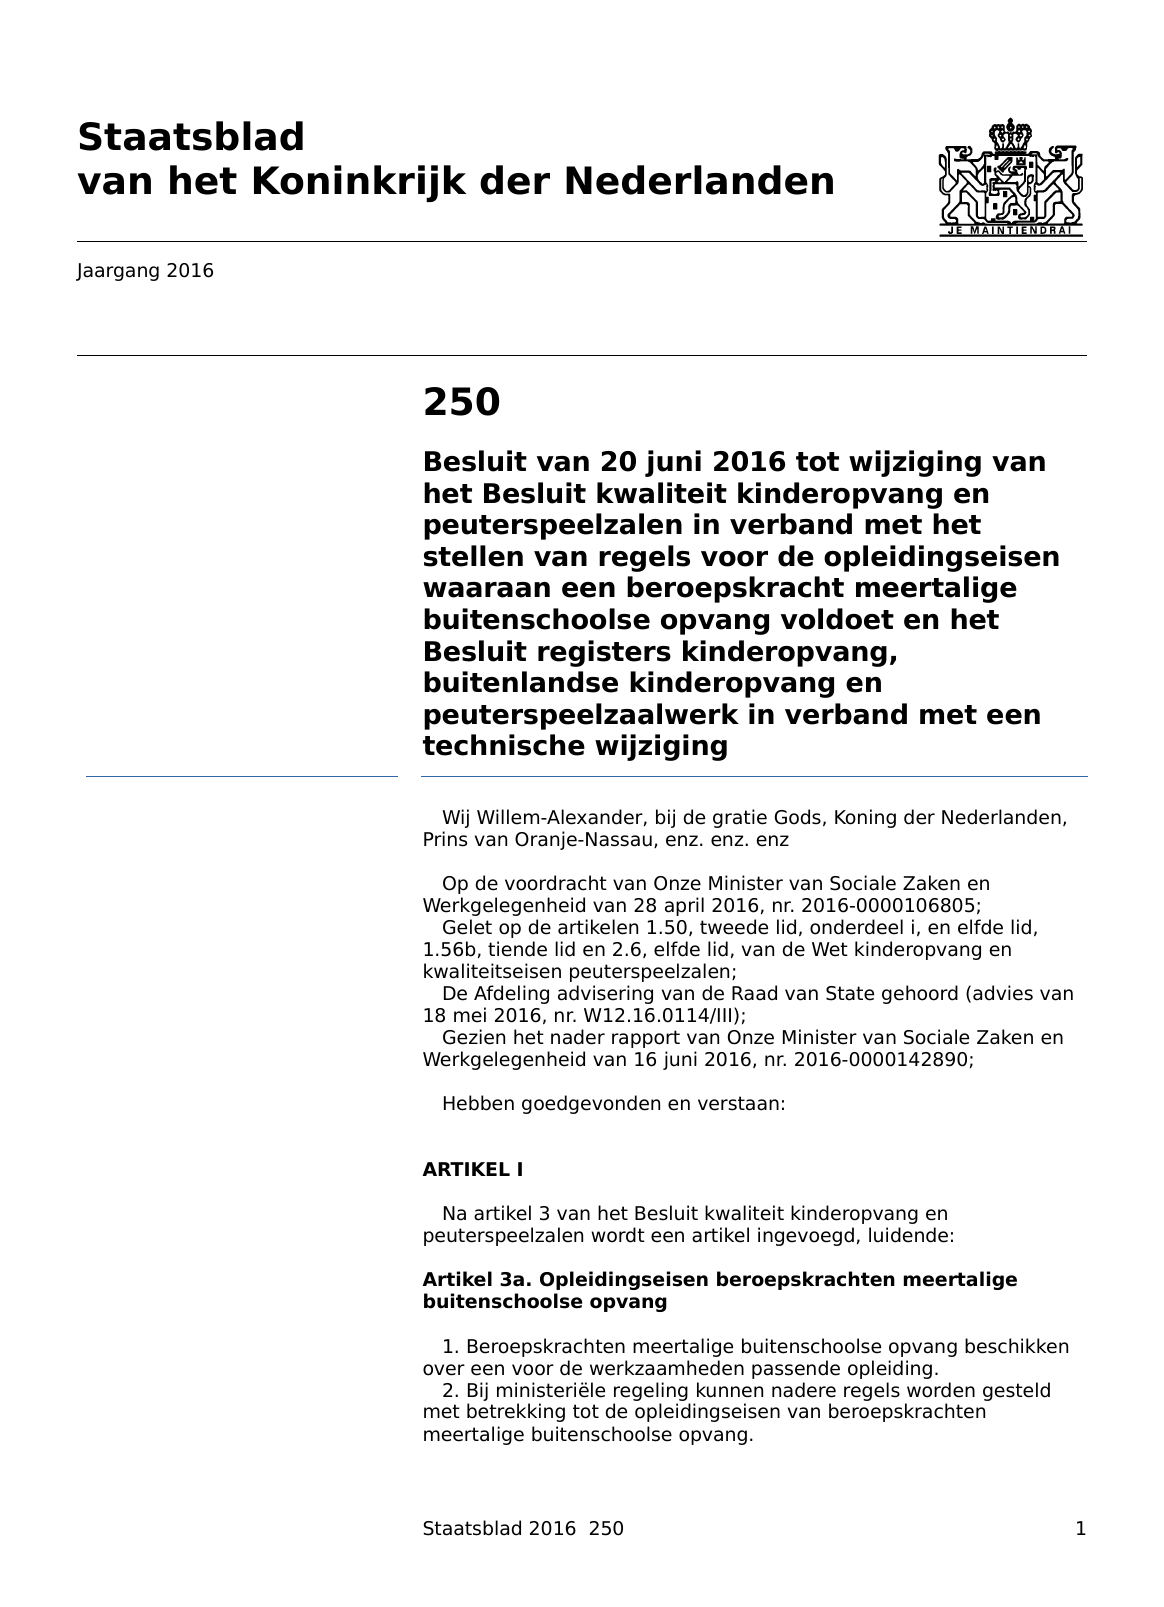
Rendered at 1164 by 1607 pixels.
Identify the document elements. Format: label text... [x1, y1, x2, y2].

subtitle 250 [422, 381, 1087, 424]
table_cell Jaargang 2016 [77, 242, 1087, 355]
picture [936, 115, 1087, 240]
text 1. Beroepskrachten meertalige buitenschoolse opvang beschikken over een voor de werkzaamheden passende opleiding. [422, 1336, 1087, 1379]
text Op de voordracht van Onze Minister van Sociale Zaken en Werkgelegenheid van 28 april 2016, nr. 2016-0000106805; [422, 873, 1087, 917]
text Besluit van 20 juni 2016 tot wijziging van het Besluit kwaliteit kinderopvang en peuterspeelzalen in verband met het stellen van regels voor de opleidingseisen waaraan een beroepskracht meertalige buitenschoolse opvang voldoet en het Besluit registers kinderopvang, buitenlandse kinderopvang en peuterspeelzaalwerk in verband met een technische wijziging [422, 447, 1087, 762]
text Na artikel 3 van het Besluit kwaliteit kinderopvang en peuterspeelzalen wordt een artikel ingevoegd, luidende: [422, 1203, 1087, 1247]
table_header [886, 100, 1087, 241]
subtitle ARTIKEL I [422, 1159, 1087, 1181]
text Gezien het nader rapport van Onze Minister van Sociale Zaken en Werkgelegenheid van 16 juni 2016, nr. 2016-0000142890; [422, 1027, 1087, 1071]
text Wij Willem-Alexander, bij de gratie Gods, Koning der Nederlanden, Prins van Oranje-Nassau, enz. enz. enz [422, 807, 1087, 851]
text De Afdeling advisering van de Raad van State gehoord (advies van 18 mei 2016, nr. W12.16.0114/III); [422, 983, 1087, 1027]
text 2. Bij ministeriële regeling kunnen nadere regels worden gesteld met betrekking tot de opleidingseisen van beroepskrachten meertalige buitenschoolse opvang. [422, 1379, 1087, 1445]
text Gelet op de artikelen 1.50, tweede lid, onderdeel i, en elfde lid, 1.56b, tiende lid en 2.6, elfde lid, van de Wet kinderopvang en kwaliteitseisen peuterspeelzalen; [422, 917, 1087, 983]
subtitle Artikel 3a. Opleidingseisen beroepskrachten meertalige buitenschoolse opvang [422, 1269, 1087, 1313]
table_header Staatsblad van het Koninkrijk der Nederlanden [77, 100, 886, 241]
text Hebben goedgevonden en verstaan: [422, 1093, 1087, 1115]
